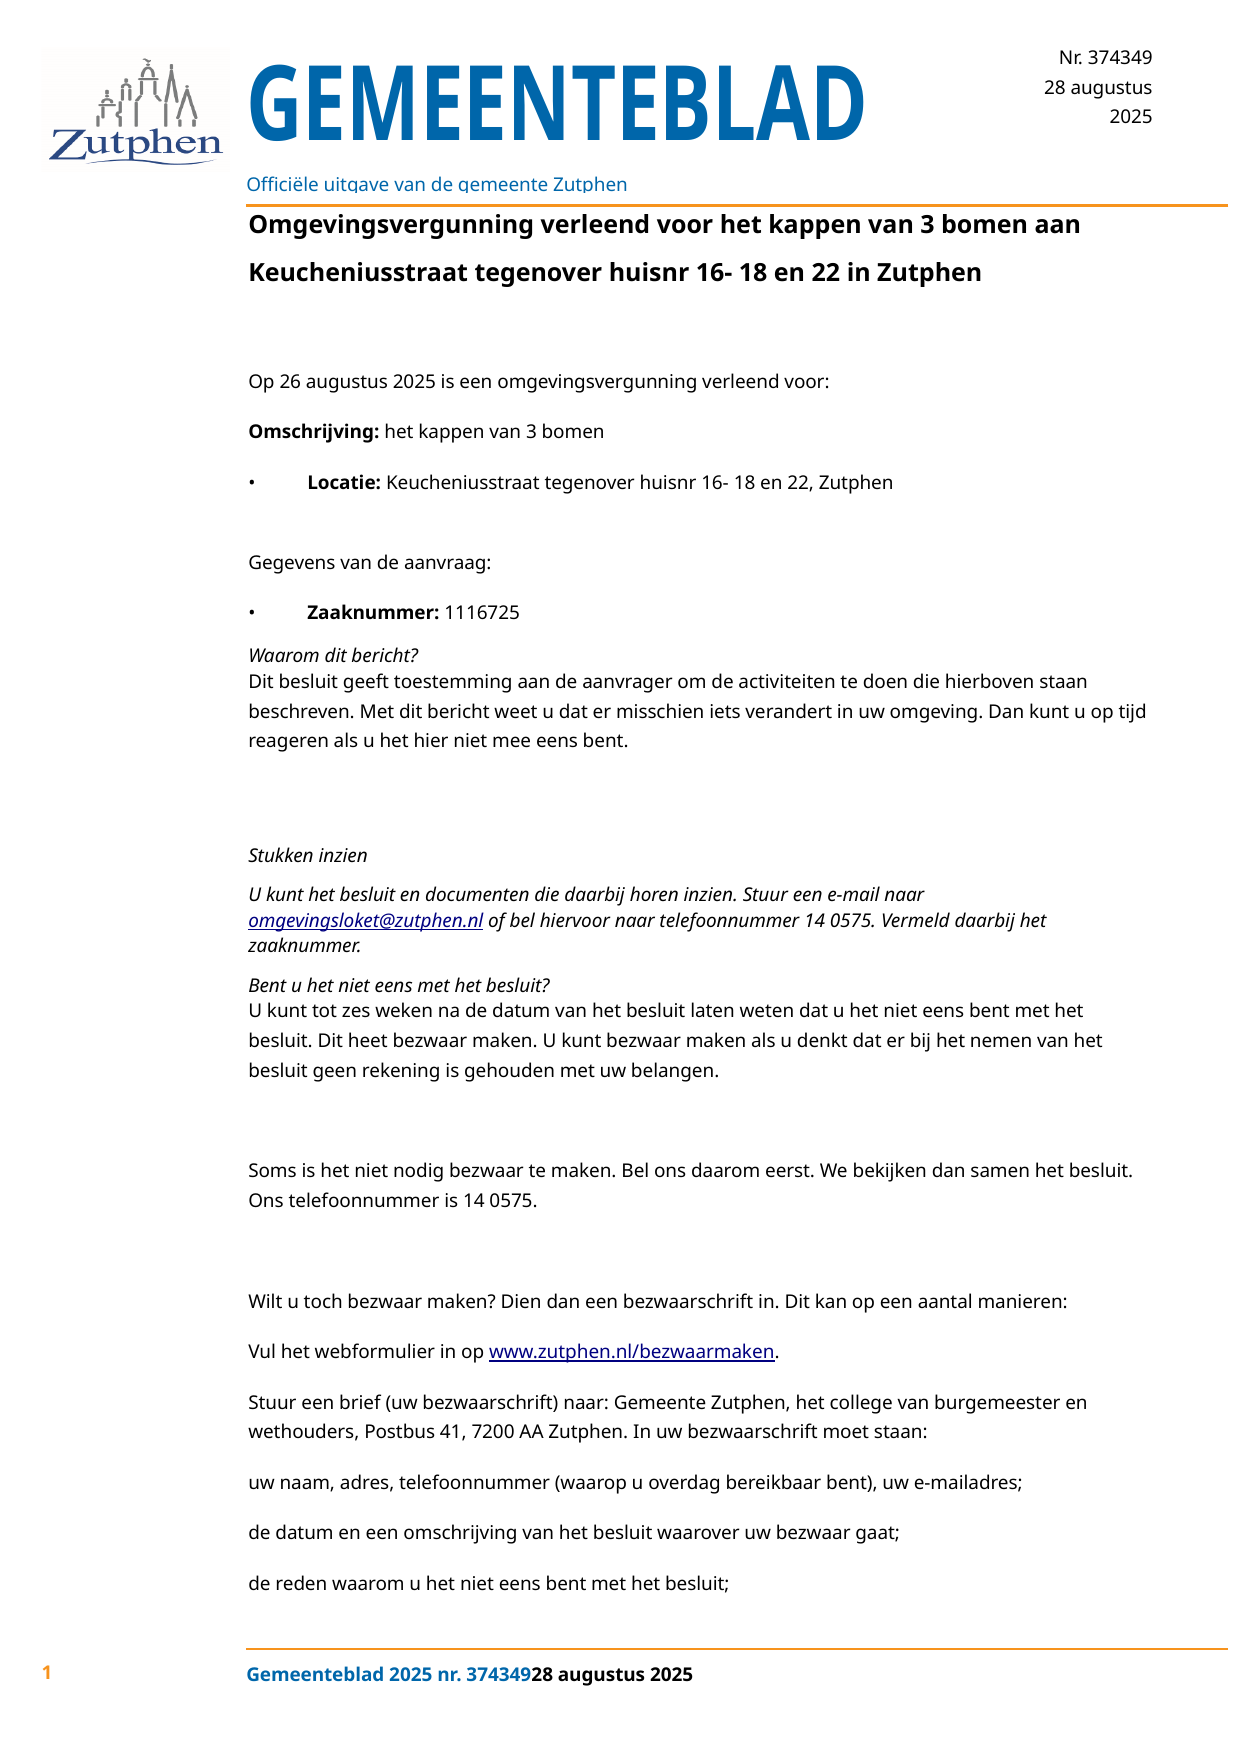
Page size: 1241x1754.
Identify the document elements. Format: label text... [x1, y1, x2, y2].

text Op 26 augustus 2025 is een omgevingsvergunning verleend voor: [248, 368, 1152, 394]
text uw naam, adres, telefoonnummer (waarop u overdag bereikbaar bent), uw e-mailadres; [248, 1469, 1152, 1495]
text Waarom dit bericht? [248, 643, 1152, 668]
text Vul het webformulier in op www.zutphen.nl/bezwaarmaken. [248, 1338, 1152, 1364]
text Omschrijving: het kappen van 3 bomen [248, 419, 1152, 444]
text Bent u het niet eens met het besluit? [248, 972, 1152, 998]
text Stuur een brief (uw bezwaarschrift) naar: Gemeente Zutphen, het college van burgemeester en wethouders, Postbus 41, 7200 AA Zutphen. In uw bezwaarschrift moet staan: [248, 1389, 1152, 1444]
text de reden waarom u het niet eens bent met het besluit; [248, 1570, 1152, 1596]
text Gegevens van de aanvraag: [248, 549, 1152, 575]
text Dit besluit geeft toestemming aan de aanvrager om de activiteiten te doen die hierboven staan beschreven. Met dit bericht weet u dat er misschien iets verandert in uw omgeving. Dan kunt u op tijd reageren als u het hier niet mee eens bent. [248, 668, 1152, 753]
text Soms is het niet nodig bezwaar te maken. Bel ons daarom eerst. We bekijken dan samen het besluit. Ons telefoonnummer is 14 0575. [248, 1158, 1152, 1213]
list Locatie: Keucheniusstraat tegenover huisnr 16- 18 en 22, Zutphen [248, 469, 1152, 495]
text U kunt het besluit en documenten die daarbij horen inzien. Stuur een e-mail naar omgevingsloket@zutphen.nl of bel hiervoor naar telefoonnummer 14 0575. Vermeld daarbij het zaaknummer. [248, 881, 1152, 958]
list Zaaknummer: 1116725 [248, 599, 1152, 625]
text Stukken inzien [248, 842, 1152, 868]
text U kunt tot zes weken na de datum van het besluit laten weten dat u het niet eens bent met het besluit. Dit heet bezwaar maken. U kunt bezwaar maken als u denkt dat er bij het nemen van het besluit geen rekening is gehouden met uw belangen. [248, 998, 1152, 1083]
text de datum en een omschrijving van het besluit waarover uw bezwaar gaat; [248, 1519, 1152, 1545]
text Omgevingsvergunning verleend voor het kappen van 3 bomen aan Keucheniusstraat tegenover huisnr 16- 18 en 22 in Zutphen [248, 207, 1152, 288]
text Wilt u toch bezwaar maken? Dien dan een bezwaarschrift in. Dit kan op een aantal manieren: [248, 1288, 1152, 1314]
picture [41, 47, 231, 172]
